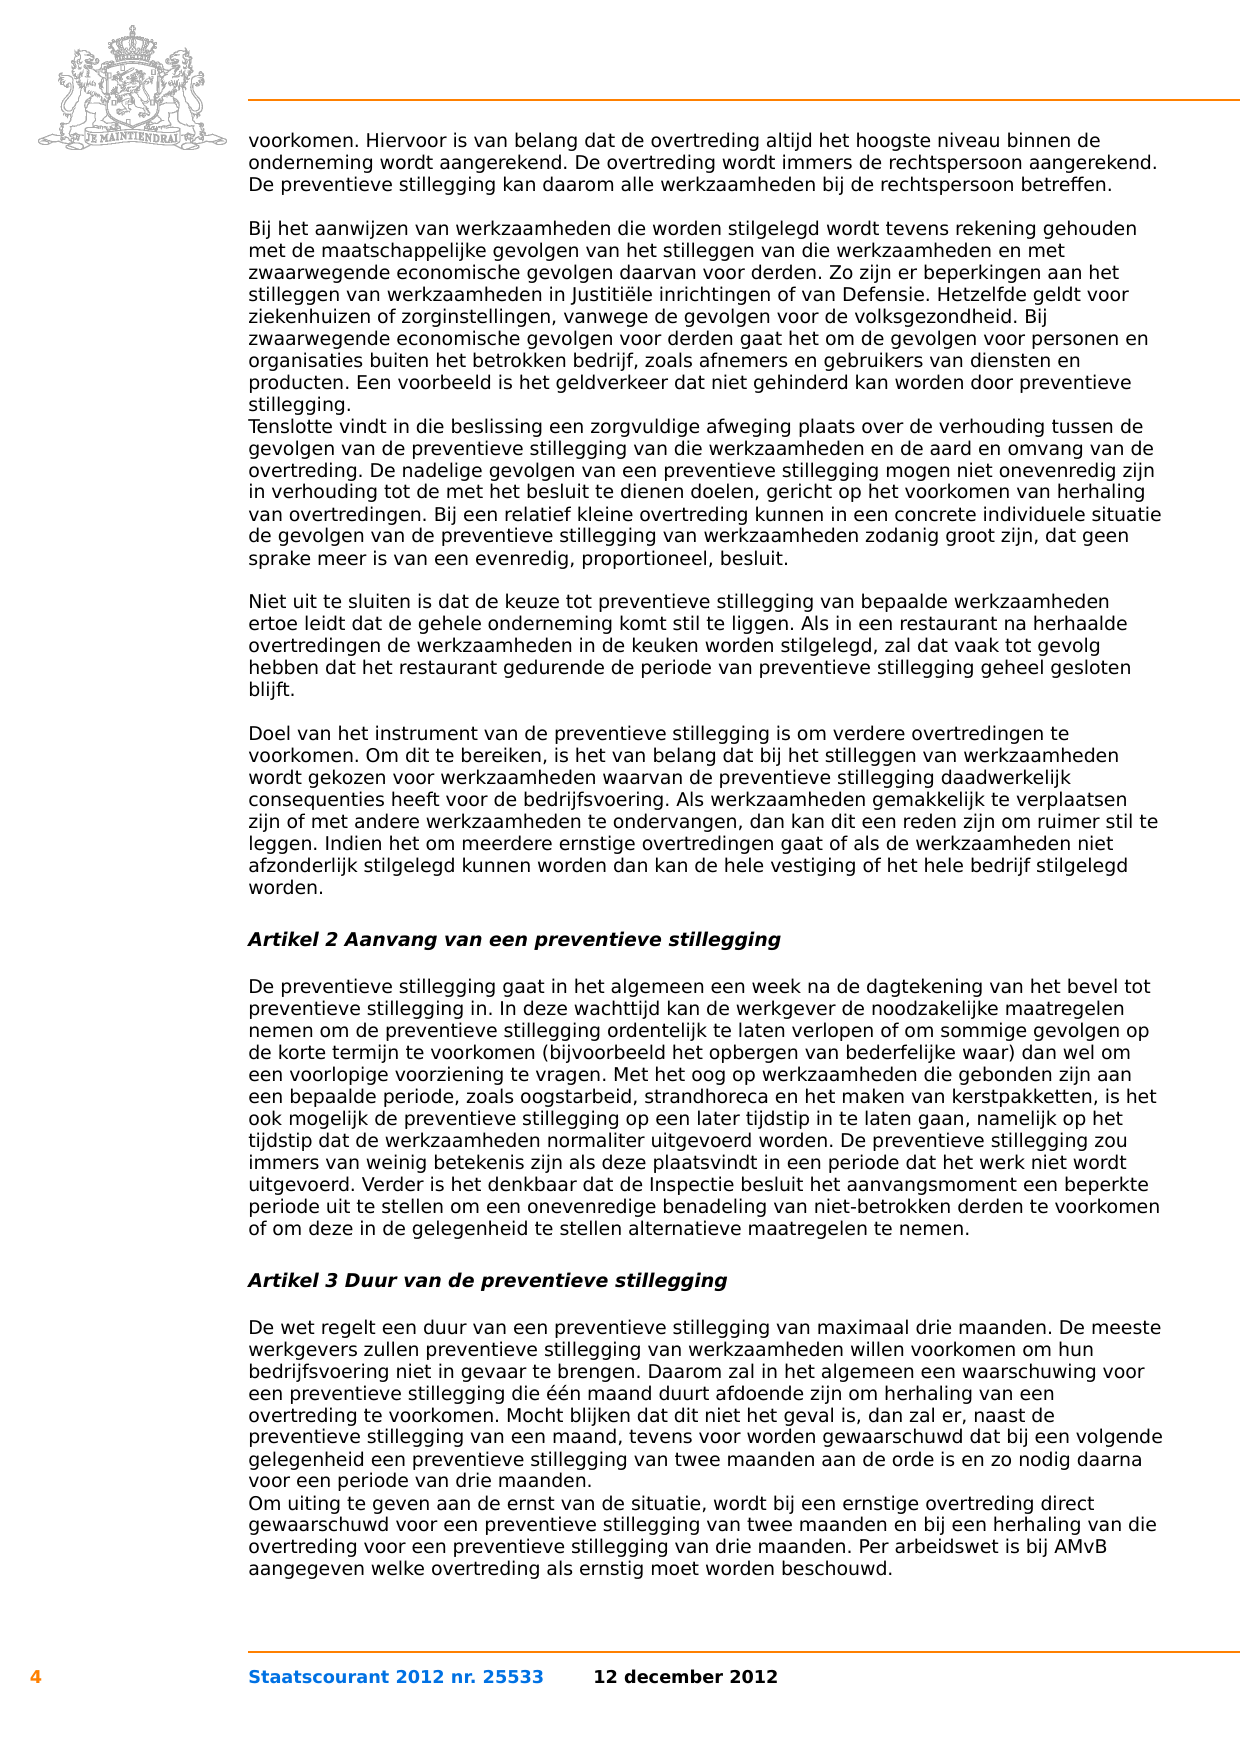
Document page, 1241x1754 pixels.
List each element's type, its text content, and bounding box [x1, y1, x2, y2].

text Niet uit te sluiten is dat de keuze tot preventieve stillegging van bepaalde werkzaamheden ertoe leidt dat de gehele onderneming komt stil te liggen. Als in een restaurant na herhaalde overtredingen de werkzaamheden in de keuken worden stilgelegd, zal dat vaak tot gevolg hebben dat het restaurant gedurende de periode van preventieve stillegging geheel gesloten blijft. [248, 591, 1163, 701]
subtitle Artikel 2 Aanvang van een preventieve stillegging [248, 929, 1163, 951]
text Bij het aanwijzen van werkzaamheden die worden stilgelegd wordt tevens rekening gehouden met de maatschappelijke gevolgen van het stilleggen van die werkzaamheden en met zwaarwegende economische gevolgen daarvan voor derden. Zo zijn er beperkingen aan het stilleggen van werkzaamheden in Justitiële inrichtingen of van Defensie. Hetzelfde geldt voor ziekenhuizen of zorginstellingen, vanwege de gevolgen voor de volksgezondheid. Bij zwaarwegende economische gevolgen voor derden gaat het om de gevolgen voor personen en organisaties buiten het betrokken bedrijf, zoals afnemers en gebruikers van diensten en producten. Een voorbeeld is het geldverkeer dat niet gehinderd kan worden door preventieve stillegging. [248, 218, 1163, 416]
text voorkomen. Hiervoor is van belang dat de overtreding altijd het hoogste niveau binnen de onderneming wordt aangerekend. De overtreding wordt immers de rechtspersoon aangerekend. De preventieve stillegging kan daarom alle werkzaamheden bij de rechtspersoon betreffen. [248, 130, 1163, 196]
text Doel van het instrument van de preventieve stillegging is om verdere overtredingen te voorkomen. Om dit te bereiken, is het van belang dat bij het stilleggen van werkzaamheden wordt gekozen voor werkzaamheden waarvan de preventieve stillegging daadwerkelijk consequenties heeft voor de bedrijfsvoering. Als werkzaamheden gemakkelijk te verplaatsen zijn of met andere werkzaamheden te ondervangen, dan kan dit een reden zijn om ruimer stil te leggen. Indien het om meerdere ernstige overtredingen gaat of als de werkzaamheden niet afzonderlijk stilgelegd kunnen worden dan kan de hele vestiging of het hele bedrijf stilgelegd worden. [248, 723, 1163, 899]
text De preventieve stillegging gaat in het algemeen een week na de dagtekening van het bevel tot preventieve stillegging in. In deze wachttijd kan de werkgever de noodzakelijke maatregelen nemen om de preventieve stillegging ordentelijk te laten verlopen of om sommige gevolgen op de korte termijn te voorkomen (bijvoorbeeld het opbergen van bederfelijke waar) dan wel om een voorlopige voorziening te vragen. Met het oog op werkzaamheden die gebonden zijn aan een bepaalde periode, zoals oogstarbeid, strandhoreca en het maken van kerstpakketten, is het ook mogelijk de preventieve stillegging op een later tijdstip in te laten gaan, namelijk op het tijdstip dat de werkzaamheden normaliter uitgevoerd worden. De preventieve stillegging zou immers van weinig betekenis zijn als deze plaatsvindt in een periode dat het werk niet wordt uitgevoerd. Verder is het denkbaar dat de Inspectie besluit het aanvangsmoment een beperkte periode uit te stellen om een onevenredige benadeling van niet-betrokken derden te voorkomen of om deze in de gelegenheid te stellen alternatieve maatregelen te nemen. [248, 976, 1163, 1239]
text Tenslotte vindt in die beslissing een zorgvuldige afweging plaats over de verhouding tussen de gevolgen van de preventieve stillegging van die werkzaamheden en de aard en omvang van de overtreding. De nadelige gevolgen van een preventieve stillegging mogen niet onevenredig zijn in verhouding tot de met het besluit te dienen doelen, gericht op het voorkomen van herhaling van overtredingen. Bij een relatief kleine overtreding kunnen in een concrete individuele situatie de gevolgen van de preventieve stillegging van werkzaamheden zodanig groot zijn, dat geen sprake meer is van een evenredig, proportioneel, besluit. [248, 416, 1163, 569]
text Om uiting te geven aan de ernst van de situatie, wordt bij een ernstige overtreding direct gewaarschuwd voor een preventieve stillegging van twee maanden en bij een herhaling van die overtreding voor een preventieve stillegging van drie maanden. Per arbeidswet is bij AMvB aangegeven welke overtreding als ernstig moet worden beschouwd. [248, 1492, 1163, 1580]
subtitle Artikel 3 Duur van de preventieve stillegging [248, 1269, 1163, 1292]
picture [38, 25, 227, 150]
text De wet regelt een duur van een preventieve stillegging van maximaal drie maanden. De meeste werkgevers zullen preventieve stillegging van werkzaamheden willen voorkomen om hun bedrijfsvoering niet in gevaar te brengen. Daarom zal in het algemeen een waarschuwing voor een preventieve stillegging die één maand duurt afdoende zijn om herhaling van een overtreding te voorkomen. Mocht blijken dat dit niet het geval is, dan zal er, naast de preventieve stillegging van een maand, tevens voor worden gewaarschuwd dat bij een volgende gelegenheid een preventieve stillegging van twee maanden aan de orde is en zo nodig daarna voor een periode van drie maanden. [248, 1317, 1163, 1492]
